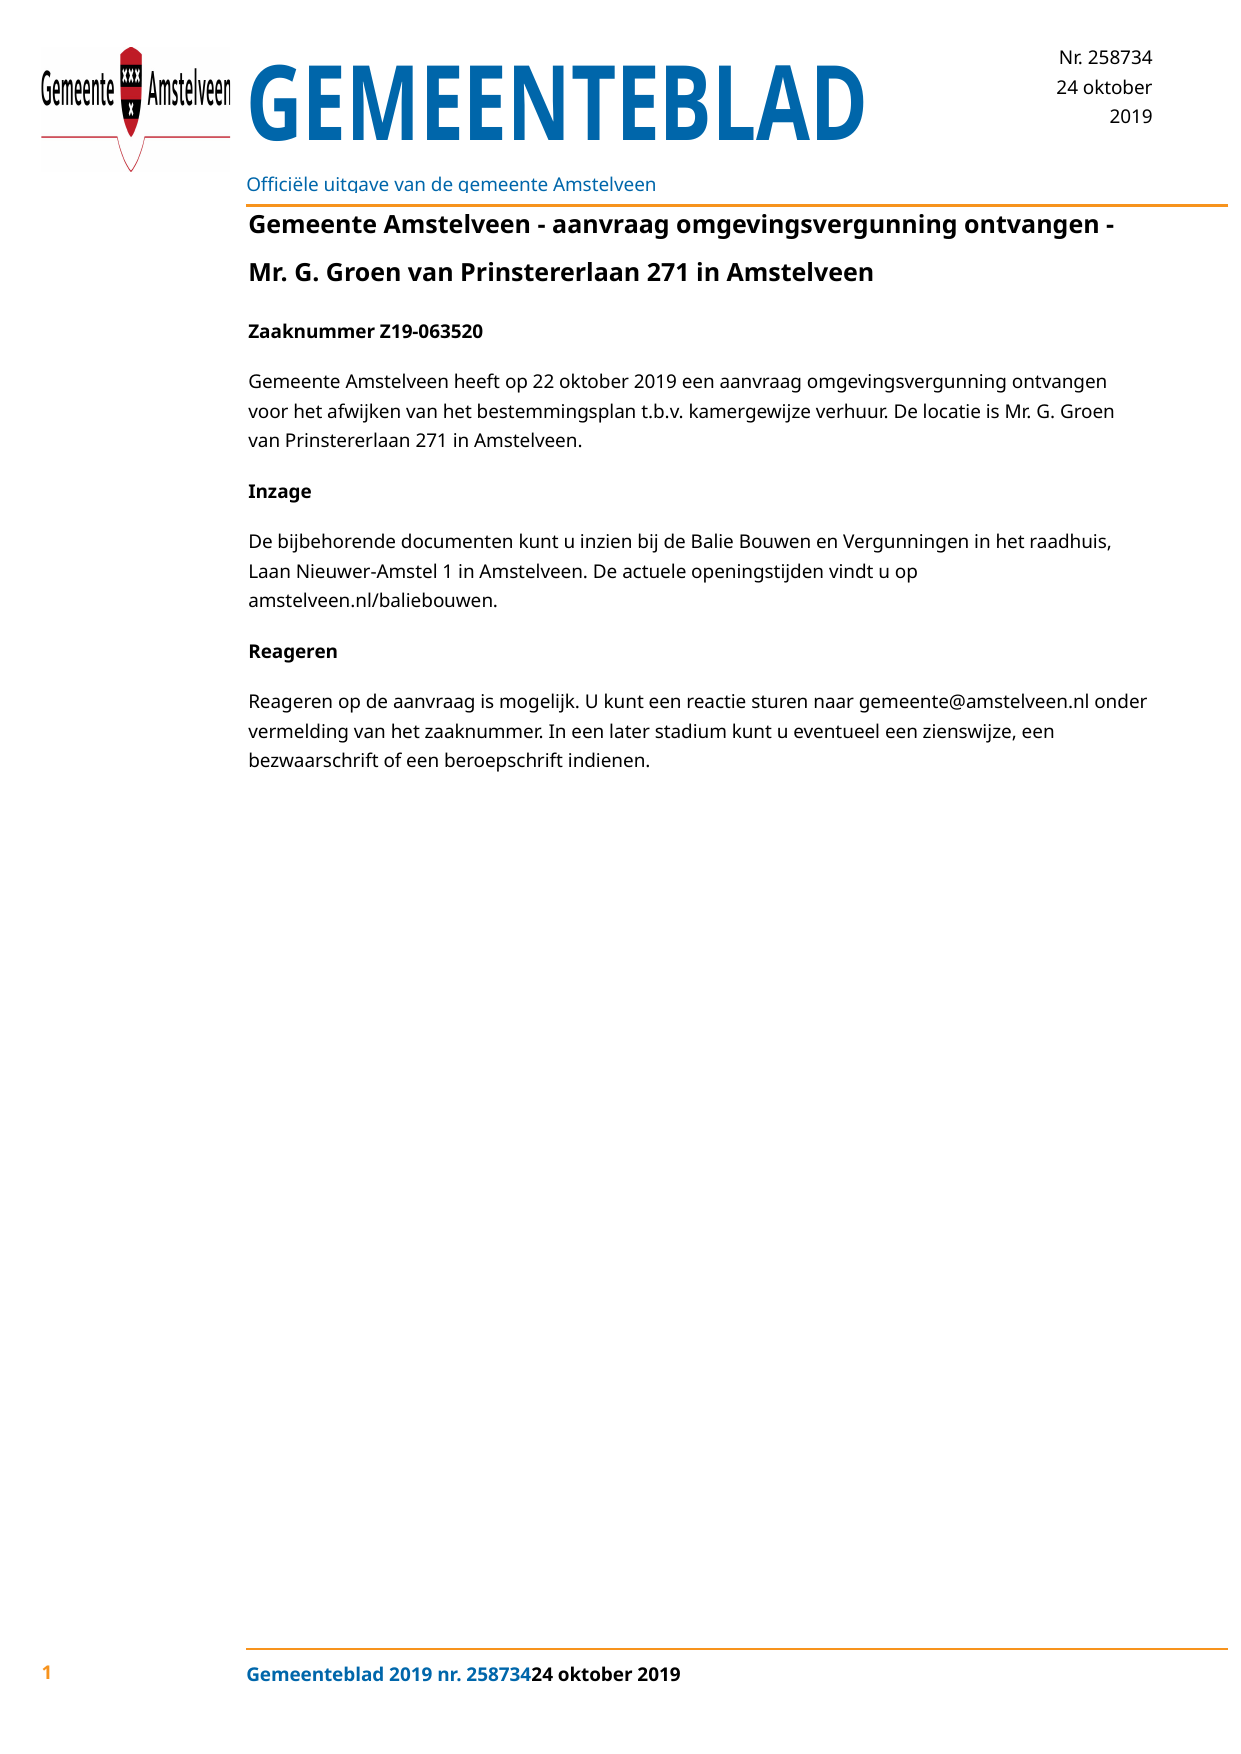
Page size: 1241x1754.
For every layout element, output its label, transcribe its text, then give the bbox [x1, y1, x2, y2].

text Inzage [248, 478, 1152, 504]
text Gemeente Amstelveen heeft op 22 oktober 2019 een aanvraag omgevingsvergunning ontvangen voor het afwijken van het bestemmingsplan t.b.v. kamergewijze verhuur. De locatie is Mr. G. Groen van Prinstererlaan 271 in Amstelveen. [248, 368, 1152, 453]
text Reageren [248, 638, 1152, 664]
text Reageren op de aanvraag is mogelijk. U kunt een reactie sturen naar gemeente@amstelveen.nl onder vermelding van het zaaknummer. In een later stadium kunt u eventueel een zienswijze, een bezwaarschrift of een beroepschrift indienen. [248, 688, 1152, 773]
text Gemeente Amstelveen - aanvraag omgevingsvergunning ontvangen - Mr. G. Groen van Prinstererlaan 271 in Amstelveen [248, 207, 1152, 288]
text De bijbehorende documenten kunt u inzien bij de Balie Bouwen en Vergunningen in het raadhuis, Laan Nieuwer-Amstel 1 in Amstelveen. De actuele openingstijden vindt u op amstelveen.nl/baliebouwen. [248, 528, 1152, 613]
text Zaaknummer Z19-063520 [248, 318, 1152, 344]
picture [41, 47, 231, 172]
